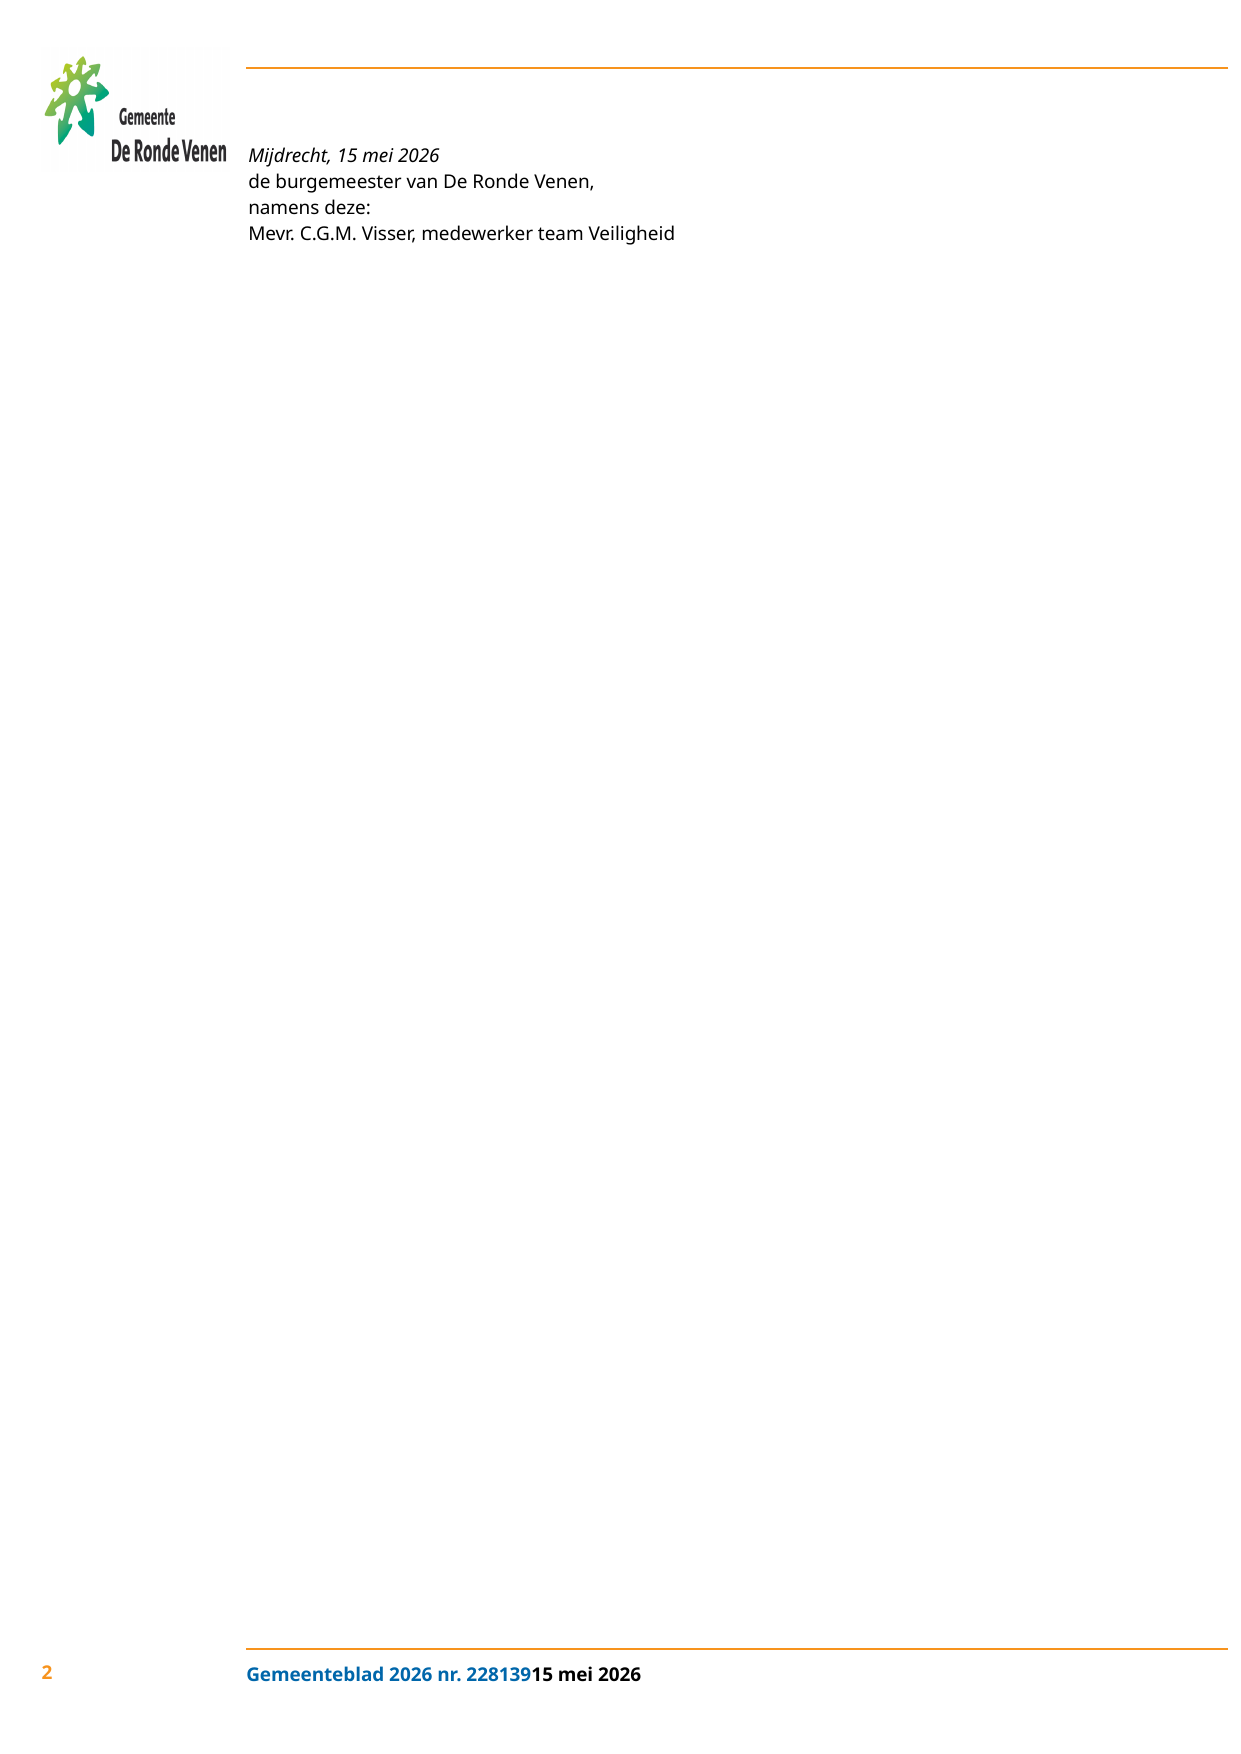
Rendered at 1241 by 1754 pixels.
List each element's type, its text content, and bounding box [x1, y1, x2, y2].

text Mijdrecht, 15 mei 2026 [248, 143, 1152, 168]
text Mevr. C.G.M. Visser, medewerker team Veiligheid [248, 220, 1152, 246]
picture [41, 47, 231, 172]
text namens deze: [248, 194, 1152, 220]
text de burgemeester van De Ronde Venen, [248, 168, 1152, 194]
